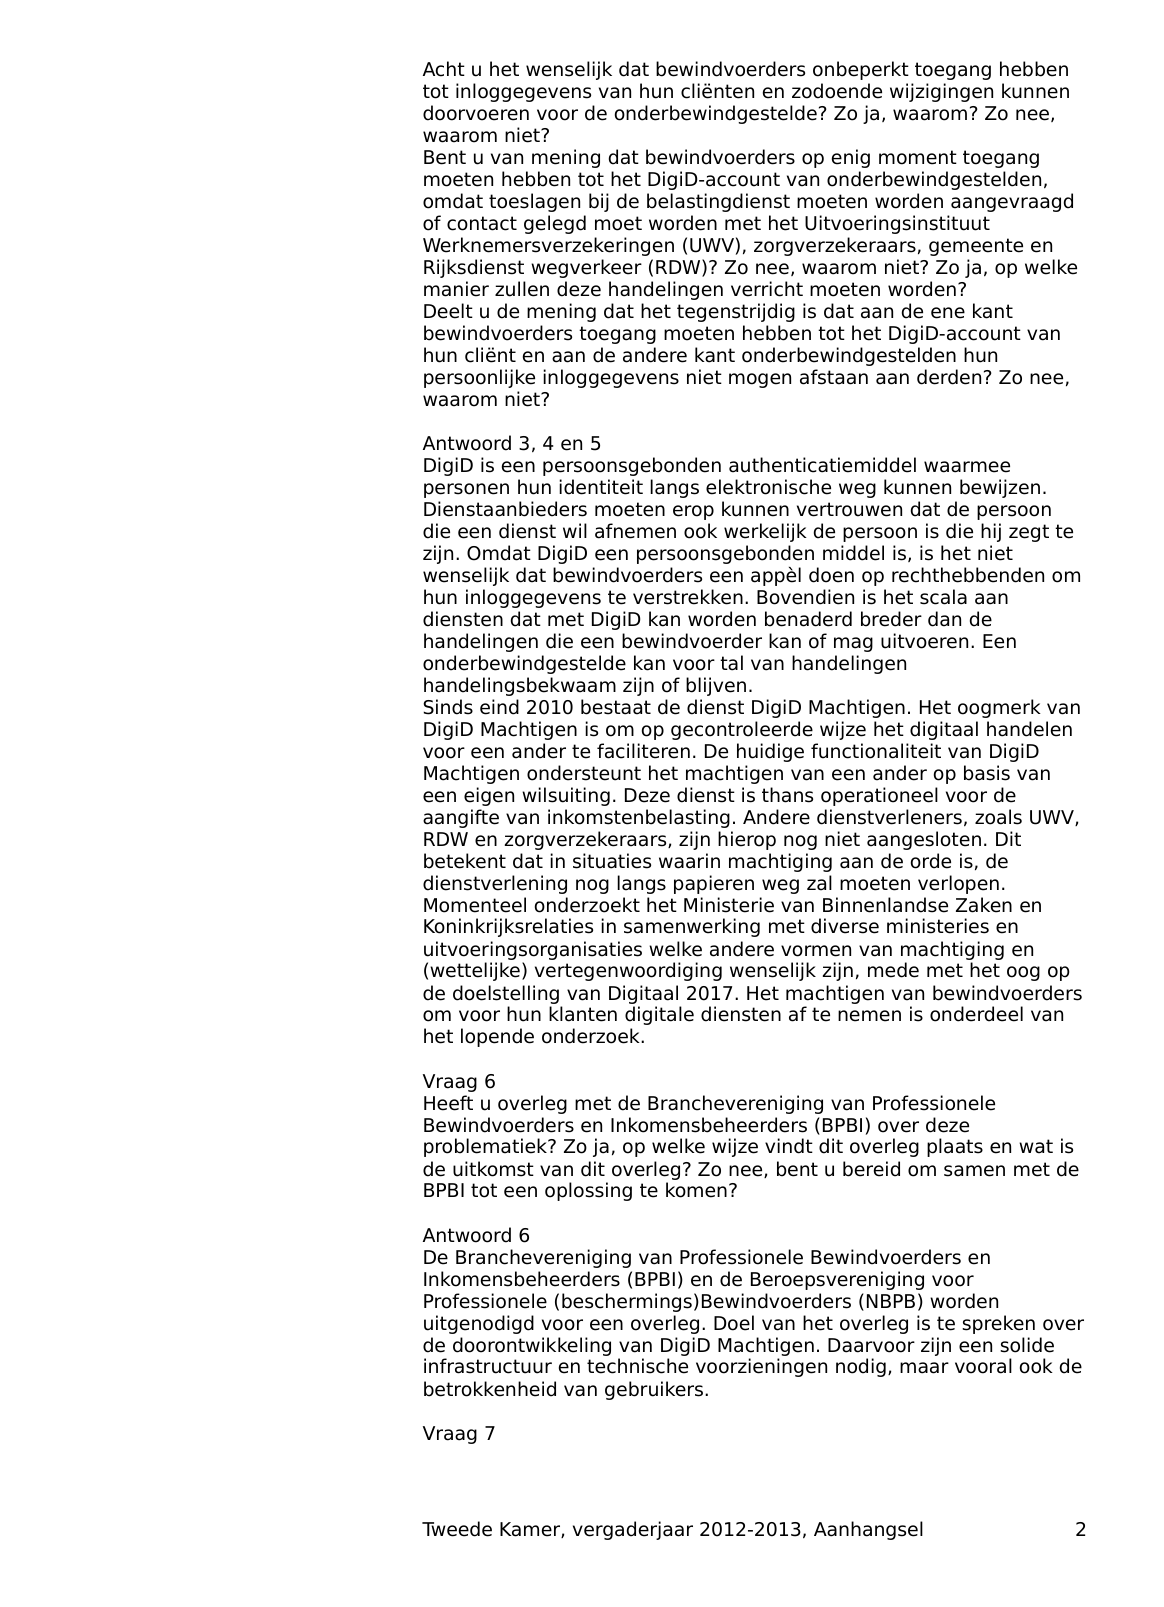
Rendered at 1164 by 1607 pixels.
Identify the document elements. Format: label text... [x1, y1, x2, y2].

text Acht u het wenselijk dat bewindvoerders onbeperkt toegang hebben tot inloggegevens van hun cliënten en zodoende wijzigingen kunnen doorvoeren voor de onderbewindgestelde? Zo ja, waarom? Zo nee, waarom niet? [422, 59, 1087, 147]
text Heeft u overleg met de Branchevereniging van Professionele Bewindvoerders en Inkomensbeheerders (BPBI) over deze problematiek? Zo ja, op welke wijze vindt dit overleg plaats en wat is de uitkomst van dit overleg? Zo nee, bent u bereid om samen met de BPBI tot een oplossing te komen? [422, 1092, 1087, 1202]
text Antwoord 3, 4 en 5 [422, 433, 1087, 455]
text Vraag 7 [422, 1423, 1087, 1444]
text Momenteel onderzoekt het Ministerie van Binnenlandse Zaken en Koninkrijksrelaties in samenwerking met diverse ministeries en uitvoeringsorganisaties welke andere vormen van machtiging en (wettelijke) vertegenwoordiging wenselijk zijn, mede met het oog op de doelstelling van Digitaal 2017. Het machtigen van bewindvoerders om voor hun klanten digitale diensten af te nemen is onderdeel van het lopende onderzoek. [422, 894, 1087, 1048]
text De Branchevereniging van Professionele Bewindvoerders en Inkomensbeheerders (BPBI) en de Beroepsvereniging voor Professionele (beschermings)Bewindvoerders (NBPB) worden uitgenodigd voor een overleg. Doel van het overleg is te spreken over de doorontwikkeling van DigiD Machtigen. Daarvoor zijn een solide infrastructuur en technische voorzieningen nodig, maar vooral ook de betrokkenheid van gebruikers. [422, 1247, 1087, 1400]
text Antwoord 6 [422, 1224, 1087, 1247]
text Sinds eind 2010 bestaat de dienst DigiD Machtigen. Het oogmerk van DigiD Machtigen is om op gecontroleerde wijze het digitaal handelen voor een ander te faciliteren. De huidige functionaliteit van DigiD Machtigen ondersteunt het machtigen van een ander op basis van een eigen wilsuiting. Deze dienst is thans operationeel voor de aangifte van inkomstenbelasting. Andere dienstverleners, zoals UWV, RDW en zorgverzekeraars, zijn hierop nog niet aangesloten. Dit betekent dat in situaties waarin machtiging aan de orde is, de dienstverlening nog langs papieren weg zal moeten verlopen. [422, 697, 1087, 894]
text Deelt u de mening dat het tegenstrijdig is dat aan de ene kant bewindvoerders toegang moeten hebben tot het DigiD-account van hun cliënt en aan de andere kant onderbewindgestelden hun persoonlijke inloggegevens niet mogen afstaan aan derden? Zo nee, waarom niet? [422, 301, 1087, 411]
text Bent u van mening dat bewindvoerders op enig moment toegang moeten hebben tot het DigiD-account van onderbewindgestelden, omdat toeslagen bij de belastingdienst moeten worden aangevraagd of contact gelegd moet worden met het Uitvoeringsinstituut Werknemersverzekeringen (UWV), zorgverzekeraars, gemeente en Rijksdienst wegverkeer (RDW)? Zo nee, waarom niet? Zo ja, op welke manier zullen deze handelingen verricht moeten worden? [422, 147, 1087, 301]
text Vraag 6 [422, 1071, 1087, 1092]
text DigiD is een persoonsgebonden authenticatiemiddel waarmee personen hun identiteit langs elektronische weg kunnen bewijzen. Dienstaanbieders moeten erop kunnen vertrouwen dat de persoon die een dienst wil afnemen ook werkelijk de persoon is die hij zegt te zijn. Omdat DigiD een persoonsgebonden middel is, is het niet wenselijk dat bewindvoerders een appèl doen op rechthebbenden om hun inloggegevens te verstrekken. Bovendien is het scala aan diensten dat met DigiD kan worden benaderd breder dan de handelingen die een bewindvoerder kan of mag uitvoeren. Een onderbewindgestelde kan voor tal van handelingen handelingsbekwaam zijn of blijven. [422, 455, 1087, 697]
